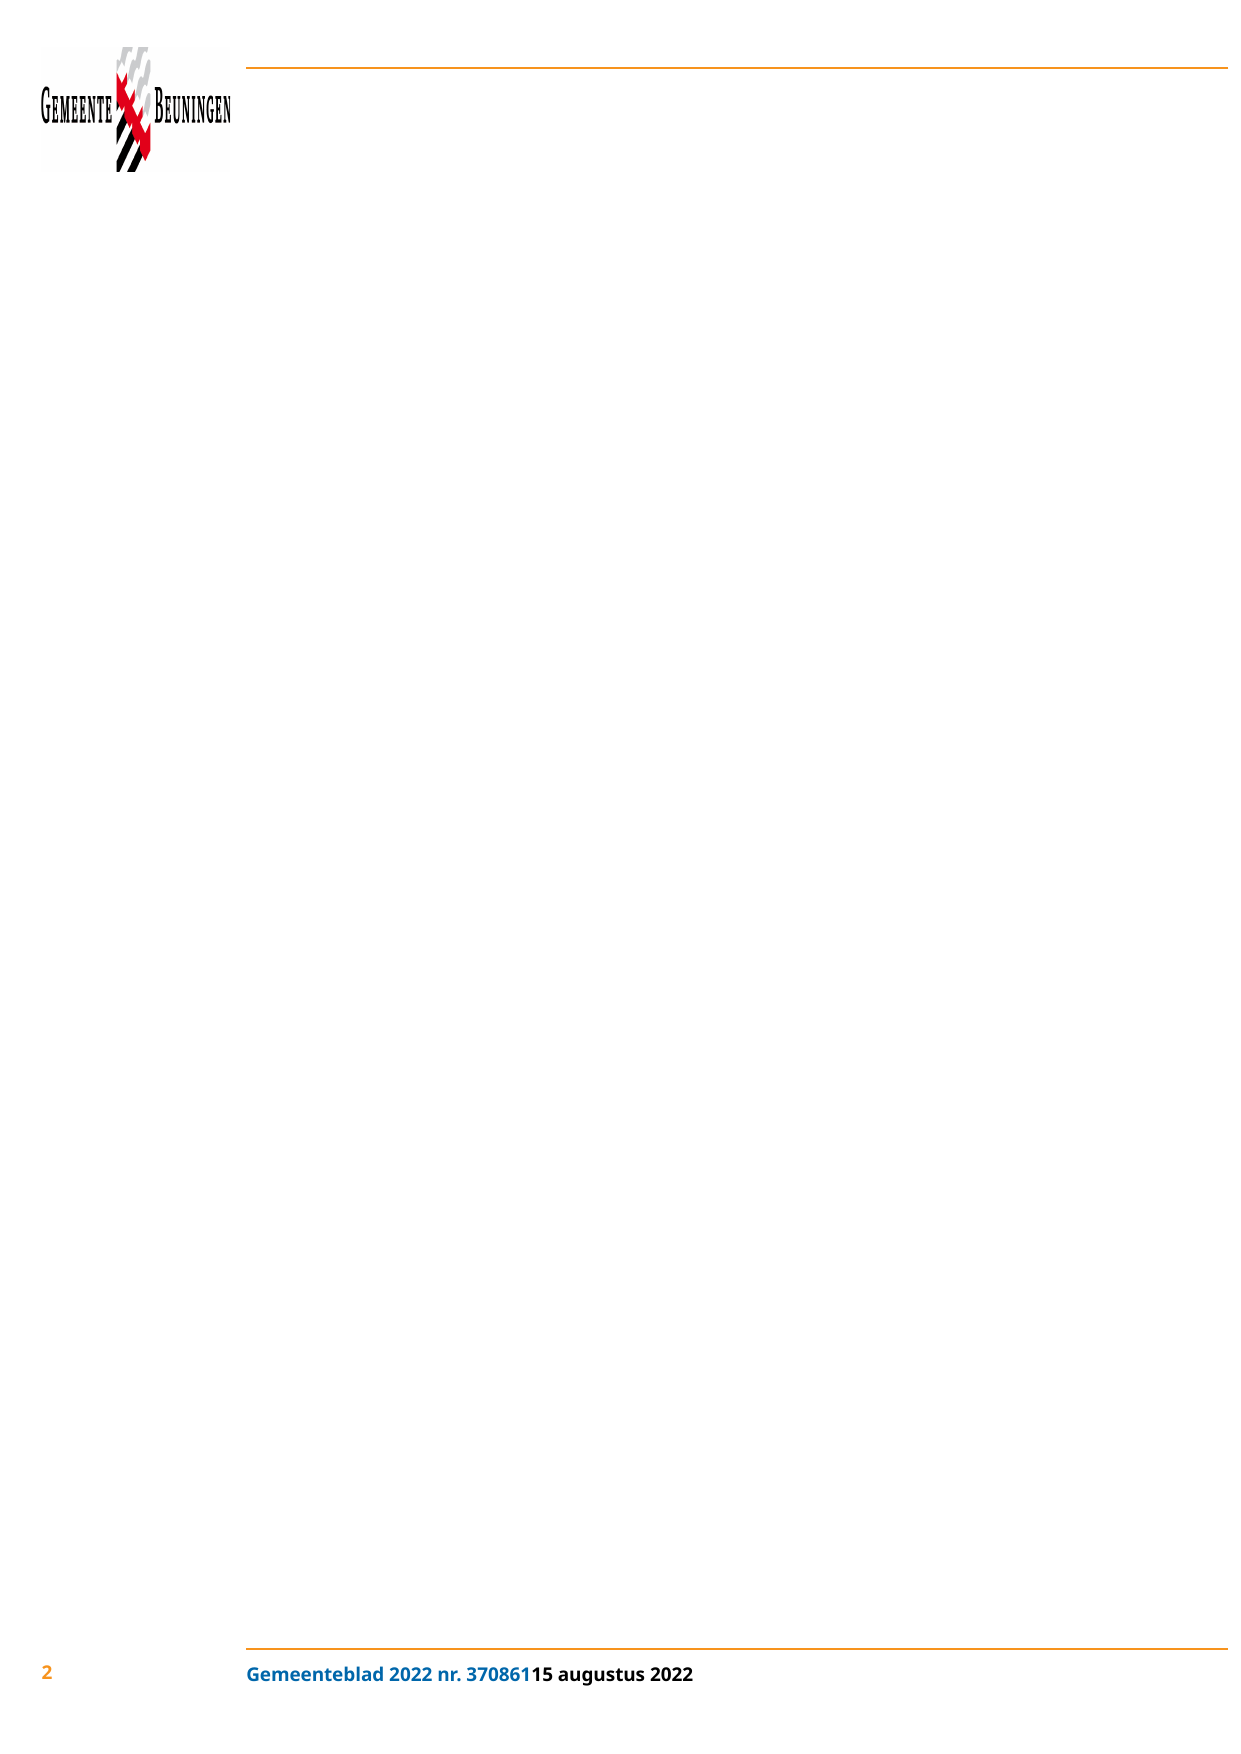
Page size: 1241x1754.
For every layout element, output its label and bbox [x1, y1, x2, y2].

picture [41, 47, 231, 172]
